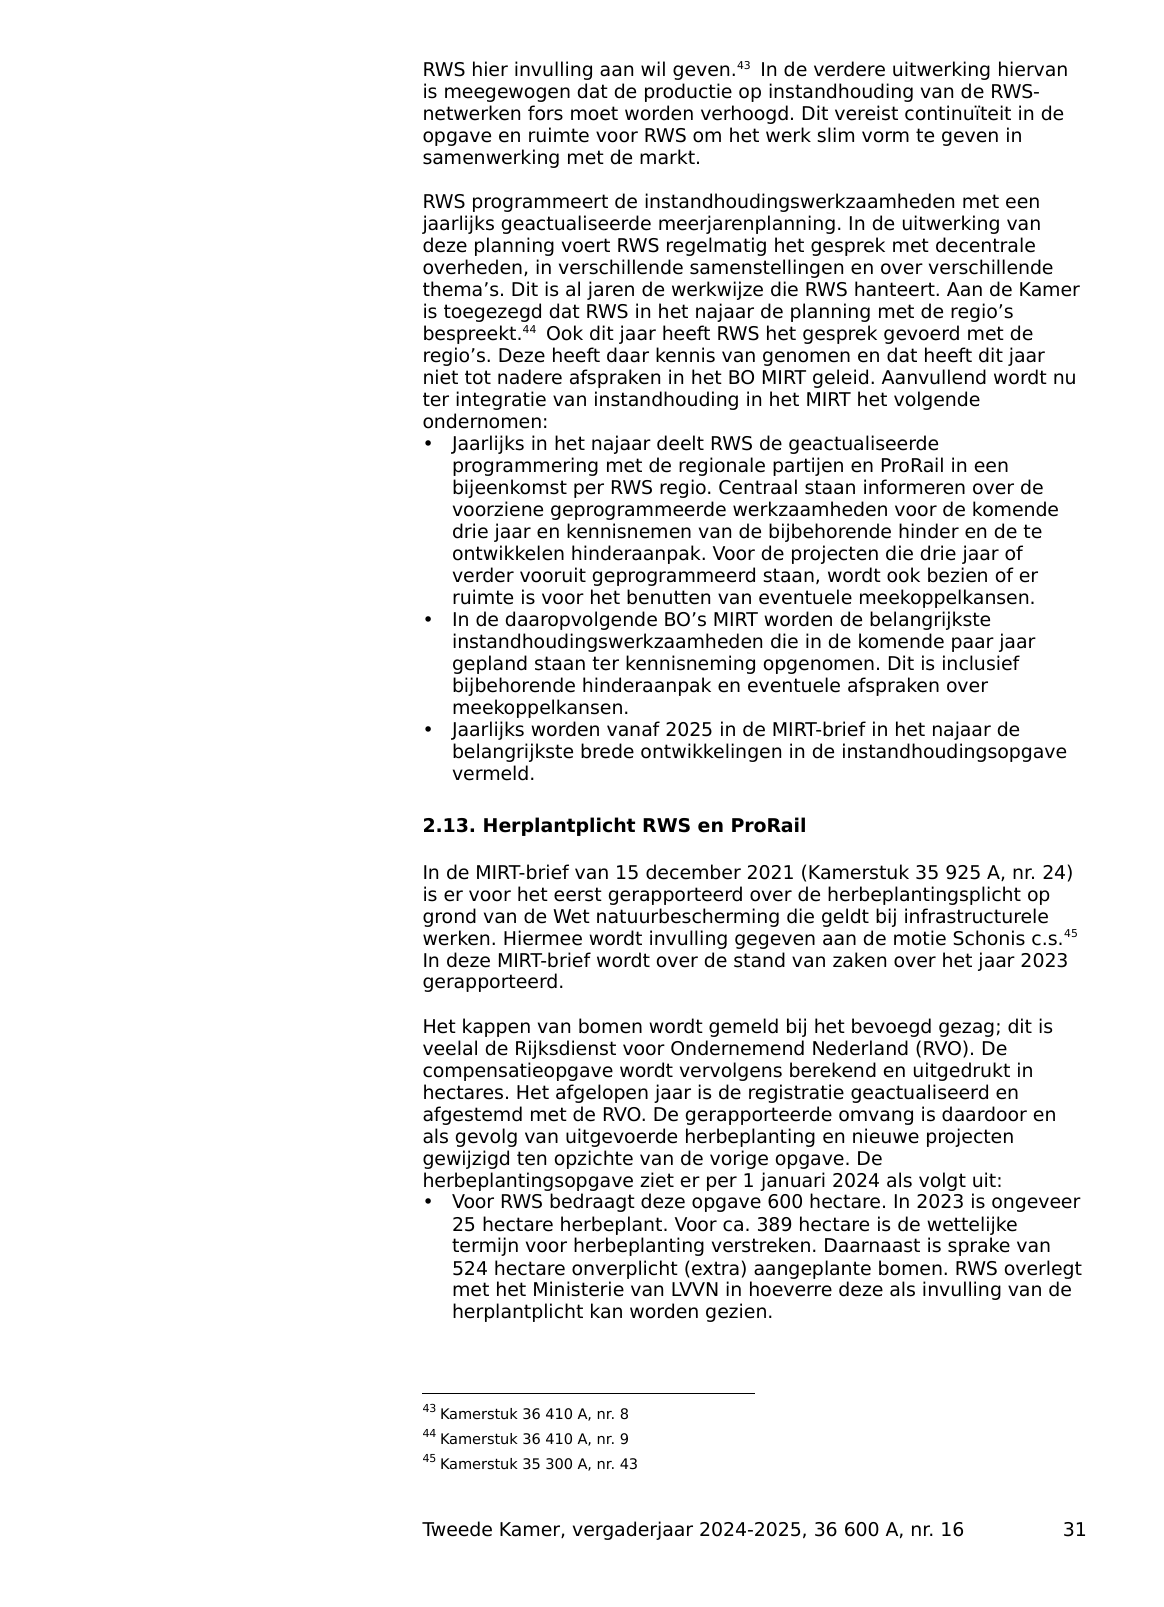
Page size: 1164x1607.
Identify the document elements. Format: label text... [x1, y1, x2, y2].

subtitle 2.13. Herplantplicht RWS en ProRail [422, 814, 1087, 837]
text • In de daaropvolgende BO’s MIRT worden de belangrijkste instandhoudingswerkzaamheden die in de komende paar jaar gepland staan ter kennisneming opgenomen. Dit is inclusief bijbehorende hinderaanpak en eventuele afspraken over meekoppelkansen. [422, 609, 1087, 719]
text RWS hier invulling aan wil geven. In de verdere uitwerking hiervan is meegewogen dat de productie op instandhouding van de RWS-netwerken fors moet worden verhoogd. Dit vereist continuïteit in de opgave en ruimte voor RWS om het werk slim vorm te geven in samenwerking met de markt. [422, 59, 1087, 169]
text • Jaarlijks in het najaar deelt RWS de geactualiseerde programmering met de regionale partijen en ProRail in een bijeenkomst per RWS regio. Centraal staan informeren over de voorziene geprogrammeerde werkzaamheden voor de komende drie jaar en kennisnemen van de bijbehorende hinder en de te ontwikkelen hinderaanpak. Voor de projecten die drie jaar of verder vooruit geprogrammeerd staan, wordt ook bezien of er ruimte is voor het benutten van eventuele meekoppelkansen. [422, 433, 1087, 609]
text Kamerstuk 36 410 A, nr. 9 [422, 1427, 1087, 1449]
text • Jaarlijks worden vanaf 2025 in de MIRT-brief in het najaar de belangrijkste brede ontwikkelingen in de instandhoudingsopgave vermeld. [422, 719, 1087, 784]
text • Voor RWS bedraagt deze opgave 600 hectare. In 2023 is ongeveer 25 hectare herbeplant. Voor ca. 389 hectare is de wettelijke termijn voor herbeplanting verstreken. Daarnaast is sprake van 524 hectare onverplicht (extra) aangeplante bomen. RWS overlegt met het Ministerie van LVVN in hoeverre deze als invulling van de herplantplicht kan worden gezien. [422, 1191, 1087, 1323]
text Het kappen van bomen wordt gemeld bij het bevoegd gezag; dit is veelal de Rijksdienst voor Ondernemend Nederland (RVO). De compensatieopgave wordt vervolgens berekend en uitgedrukt in hectares. Het afgelopen jaar is de registratie geactualiseerd en afgestemd met de RVO. De gerapporteerde omvang is daardoor en als gevolg van uitgevoerde herbeplanting en nieuwe projecten gewijzigd ten opzichte van de vorige opgave. De herbeplantingsopgave ziet er per 1 januari 2024 als volgt uit: [422, 1016, 1087, 1191]
text Kamerstuk 35 300 A, nr. 43 [422, 1452, 1087, 1474]
text Kamerstuk 36 410 A, nr. 8 [422, 1402, 1087, 1424]
text RWS programmeert de instandhoudingswerkzaamheden met een jaarlijks geactualiseerde meerjarenplanning. In de uitwerking van deze planning voert RWS regelmatig het gesprek met decentrale overheden, in verschillende samenstellingen en over verschillende thema’s. Dit is al jaren de werkwijze die RWS hanteert. Aan de Kamer is toegezegd dat RWS in het najaar de planning met de regio’s bespreekt. Ook dit jaar heeft RWS het gesprek gevoerd met de regio’s. Deze heeft daar kennis van genomen en dat heeft dit jaar niet tot nadere afspraken in het BO MIRT geleid. Aanvullend wordt nu ter integratie van instandhouding in het MIRT het volgende ondernomen: [422, 191, 1087, 433]
text In de MIRT-brief van 15 december 2021 (Kamerstuk 35 925 A, nr. 24) is er voor het eerst gerapporteerd over de herbeplantingsplicht op grond van de Wet natuurbescherming die geldt bij infrastructurele werken. Hiermee wordt invulling gegeven aan de motie Schonis c.s. In deze MIRT-brief wordt over de stand van zaken over het jaar 2023 gerapporteerd. [422, 862, 1087, 993]
